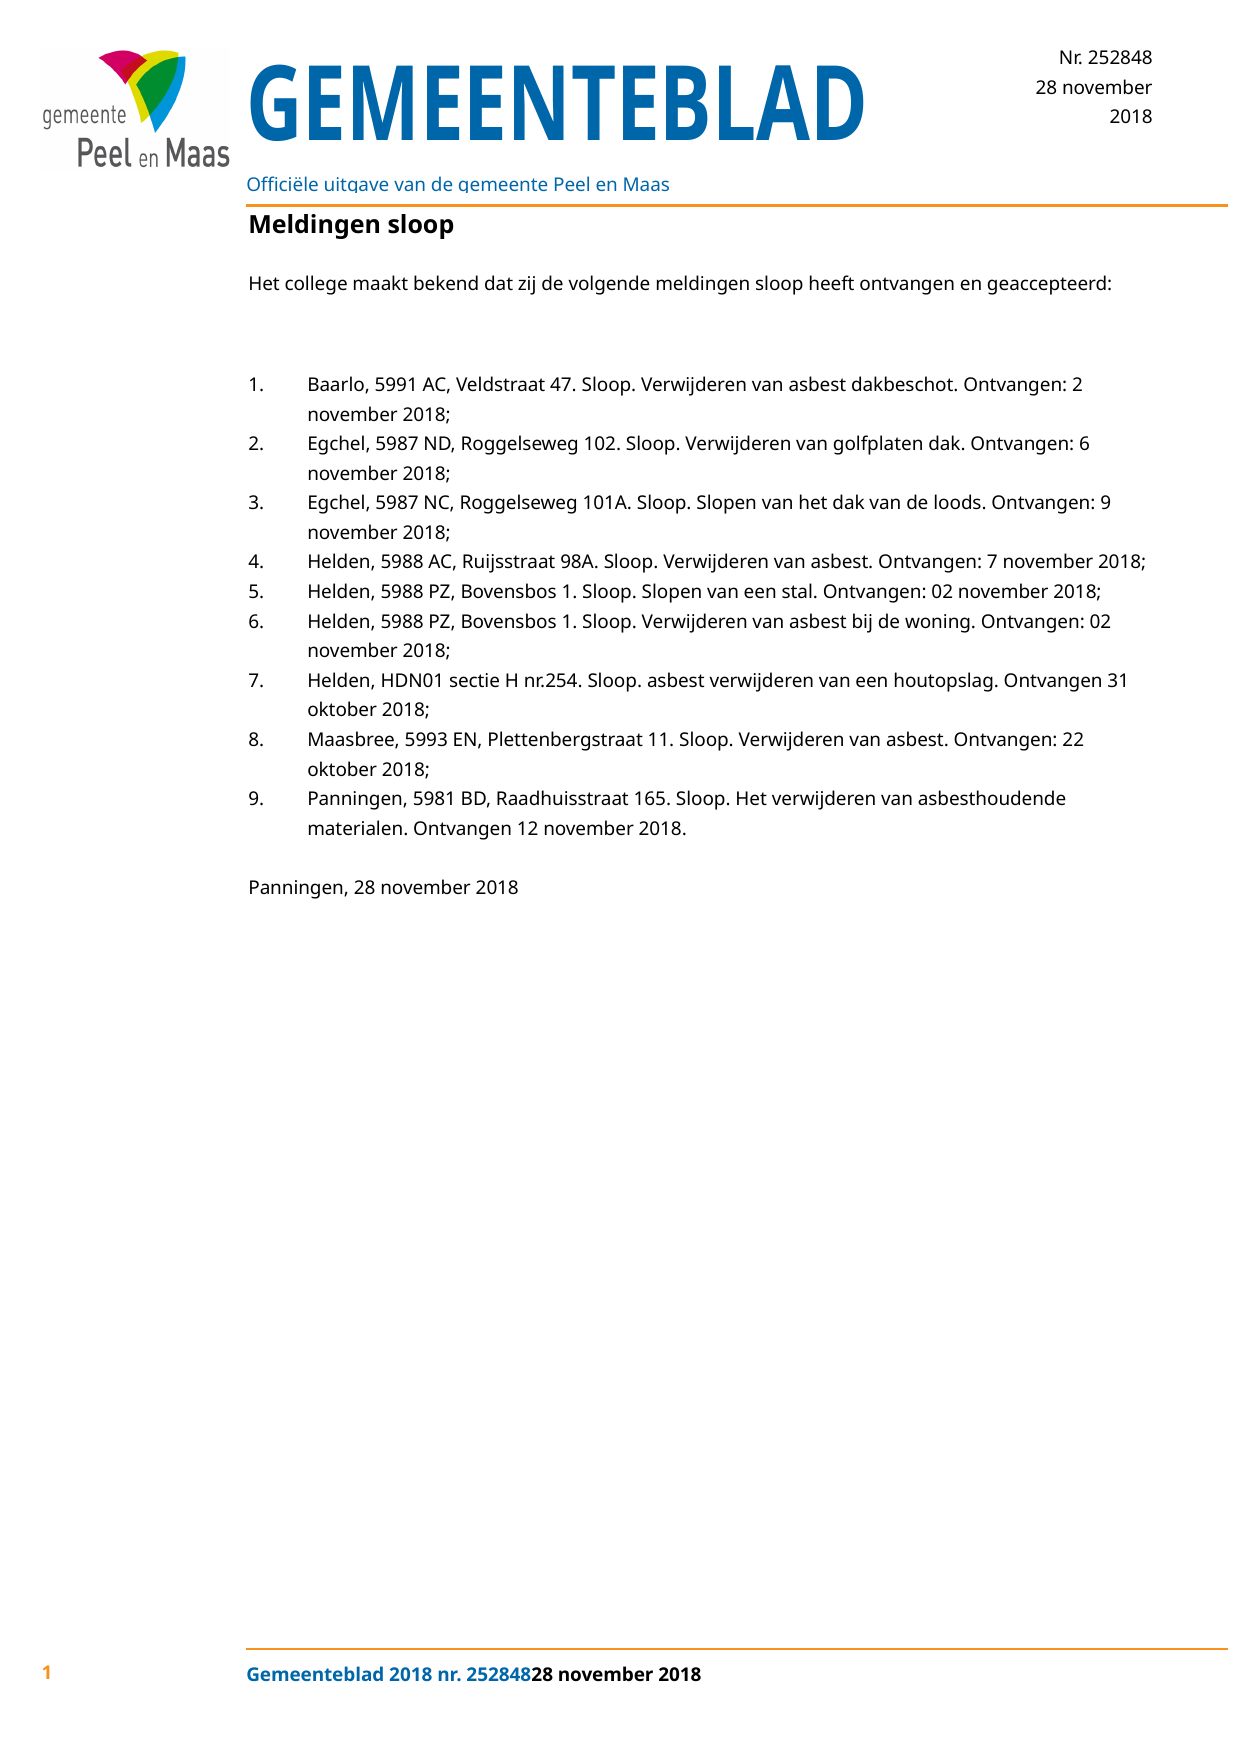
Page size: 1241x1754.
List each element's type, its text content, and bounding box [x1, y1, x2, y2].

list Helden, 5988 AC, Ruijsstraat 98A. Sloop. Verwijderen van asbest. Ontvangen: 7 november 2018; [248, 549, 1152, 574]
list Egchel, 5987 ND, Roggelseweg 102. Sloop. Verwijderen van golfplaten dak. Ontvangen: 6 november 2018; [248, 430, 1152, 486]
picture [41, 47, 231, 172]
list Helden, 5988 PZ, Bovensbos 1. Sloop. Verwijderen van asbest bij de woning. Ontvangen: 02 november 2018; [248, 608, 1152, 663]
list Helden, HDN01 sectie H nr.254. Sloop. asbest verwijderen van een houtopslag. Ontvangen 31 oktober 2018; [248, 667, 1152, 722]
text Panningen, 28 november 2018 [248, 874, 1152, 900]
list Maasbree, 5993 EN, Plettenbergstraat 11. Sloop. Verwijderen van asbest. Ontvangen: 22 oktober 2018; [248, 726, 1152, 781]
list Egchel, 5987 NC, Roggelseweg 101A. Sloop. Slopen van het dak van de loods. Ontvangen: 9 november 2018; [248, 489, 1152, 545]
text Het college maakt bekend dat zij de volgende meldingen sloop heeft ontvangen en geaccepteerd: [248, 270, 1152, 296]
list Helden, 5988 PZ, Bovensbos 1. Sloop. Slopen van een stal. Ontvangen: 02 november 2018; [248, 578, 1152, 604]
list Panningen, 5981 BD, Raadhuisstraat 165. Sloop. Het verwijderen van asbesthoudende materialen. Ontvangen 12 november 2018. [248, 785, 1152, 841]
text Meldingen sloop [248, 207, 1152, 241]
list Baarlo, 5991 AC, Veldstraat 47. Sloop. Verwijderen van asbest dakbeschot. Ontvangen: 2 november 2018; [248, 371, 1152, 426]
